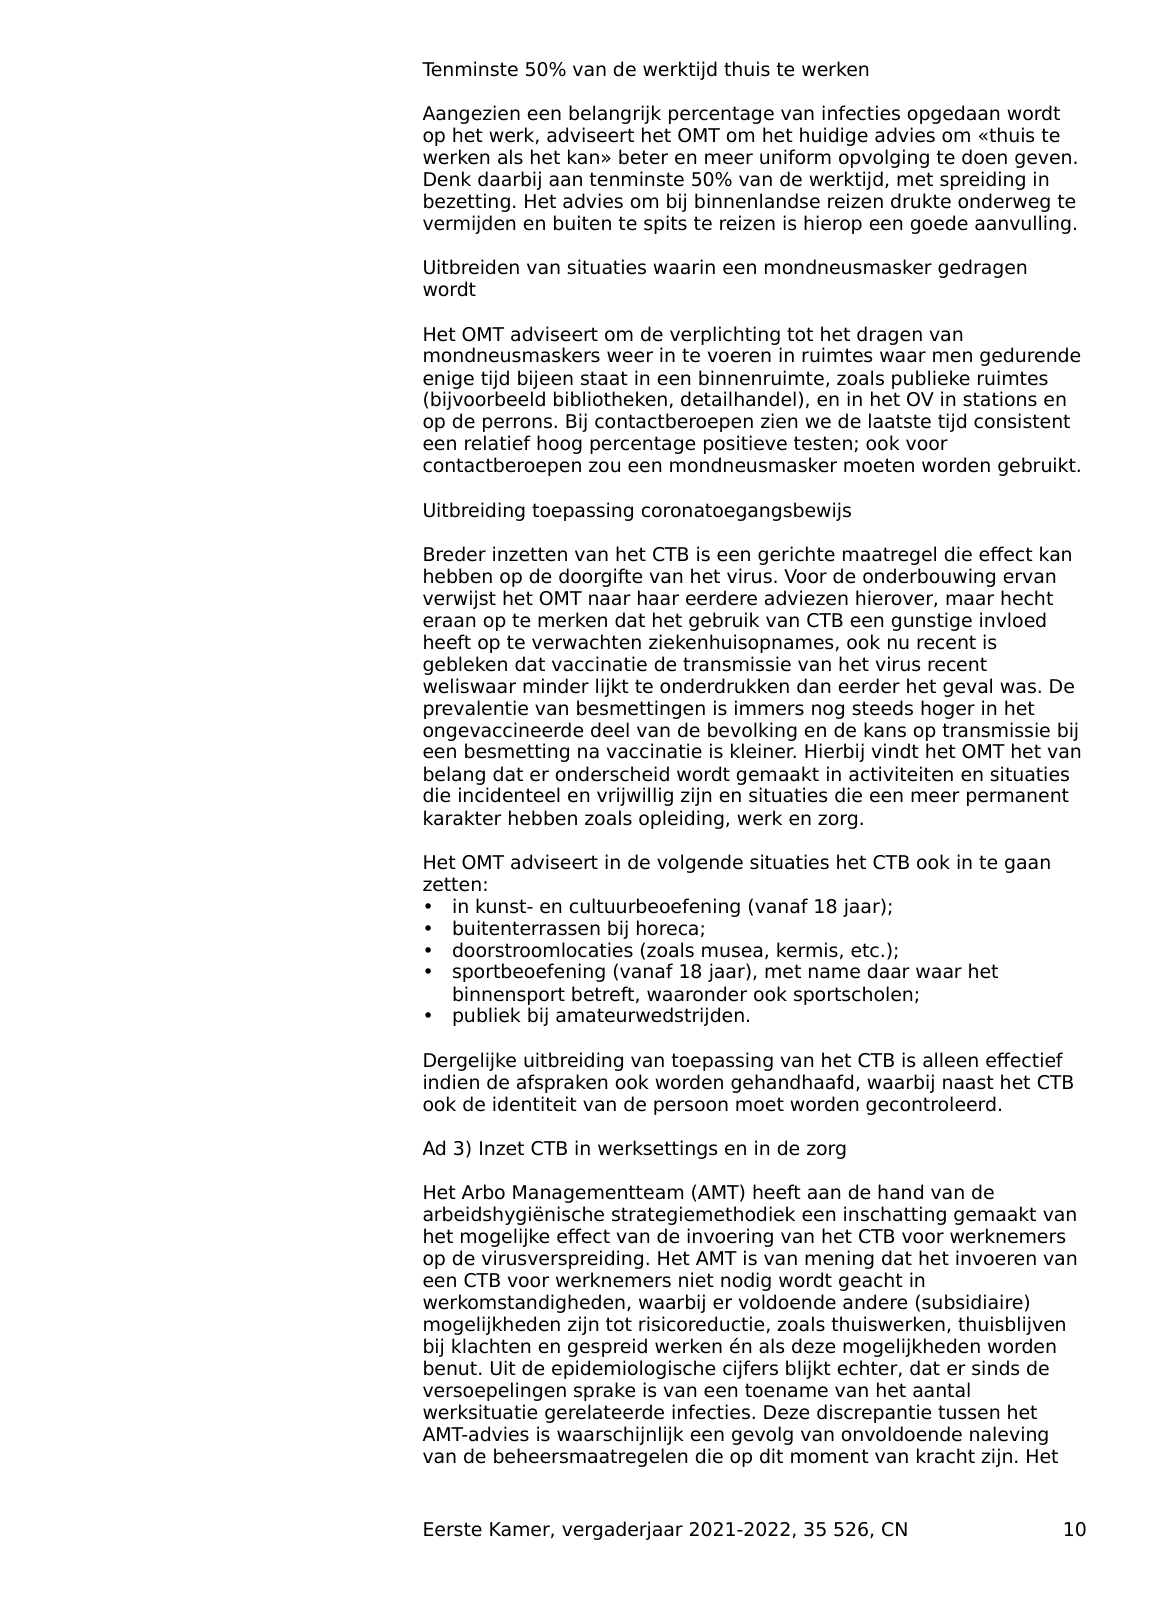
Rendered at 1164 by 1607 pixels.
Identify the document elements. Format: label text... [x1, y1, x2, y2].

text Aangezien een belangrijk percentage van infecties opgedaan wordt op het werk, adviseert het OMT om het huidige advies om «thuis te werken als het kan» beter en meer uniform opvolging te doen geven. Denk daarbij aan tenminste 50% van de werktijd, met spreiding in bezetting. Het advies om bij binnenlandse reizen drukte onderweg te vermijden en buiten te spits te reizen is hierop een goede aanvulling. [422, 103, 1087, 235]
text Het OMT adviseert om de verplichting tot het dragen van mondneusmaskers weer in te voeren in ruimtes waar men gedurende enige tijd bijeen staat in een binnenruimte, zoals publieke ruimtes (bijvoorbeeld bibliotheken, detailhandel), en in het OV in stations en op de perrons. Bij contactberoepen zien we de laatste tijd consistent een relatief hoog percentage positieve testen; ook voor contactberoepen zou een mondneusmasker moeten worden gebruikt. [422, 323, 1087, 477]
text • sportbeoefening (vanaf 18 jaar), met name daar waar het binnensport betreft, waaronder ook sportscholen; [422, 961, 1087, 1005]
text Dergelijke uitbreiding van toepassing van het CTB is alleen effectief indien de afspraken ook worden gehandhaafd, waarbij naast het CTB ook de identiteit van de persoon moet worden gecontroleerd. [422, 1049, 1087, 1116]
subtitle Uitbreiding toepassing coronatoegangsbewijs [422, 499, 1087, 521]
subtitle Ad 3) Inzet CTB in werksettings en in de zorg [422, 1138, 1087, 1160]
subtitle Uitbreiden van situaties waarin een mondneusmasker gedragen wordt [422, 257, 1087, 301]
text • in kunst- en cultuurbeoefening (vanaf 18 jaar); [422, 896, 1087, 917]
text Het Arbo Managementteam (AMT) heeft aan de hand van de arbeidshygiënische strategiemethodiek een inschatting gemaakt van het mogelijke effect van de invoering van het CTB voor werknemers op de virusverspreiding. Het AMT is van mening dat het invoeren van een CTB voor werknemers niet nodig wordt geacht in werkomstandigheden, waarbij er voldoende andere (subsidiaire) mogelijkheden zijn tot risicoreductie, zoals thuiswerken, thuisblijven bij klachten en gespreid werken én als deze mogelijkheden worden benut. Uit de epidemiologische cijfers blijkt echter, dat er sinds de versoepelingen sprake is van een toename van het aantal werksituatie gerelateerde infecties. Deze discrepantie tussen het AMT-advies is waarschijnlijk een gevolg van onvoldoende naleving van de beheersmaatregelen die op dit moment van kracht zijn. Het [422, 1182, 1087, 1468]
text Het OMT adviseert in de volgende situaties het CTB ook in te gaan zetten: [422, 852, 1087, 896]
text Breder inzetten van het CTB is een gerichte maatregel die effect kan hebben op de doorgifte van het virus. Voor de onderbouwing ervan verwijst het OMT naar haar eerdere adviezen hierover, maar hecht eraan op te merken dat het gebruik van CTB een gunstige invloed heeft op te verwachten ziekenhuisopnames, ook nu recent is gebleken dat vaccinatie de transmissie van het virus recent weliswaar minder lijkt te onderdrukken dan eerder het geval was. De prevalentie van besmettingen is immers nog steeds hoger in het ongevaccineerde deel van de bevolking en de kans op transmissie bij een besmetting na vaccinatie is kleiner. Hierbij vindt het OMT het van belang dat er onderscheid wordt gemaakt in activiteiten en situaties die incidenteel en vrijwillig zijn en situaties die een meer permanent karakter hebben zoals opleiding, werk en zorg. [422, 544, 1087, 829]
text • publiek bij amateurwedstrijden. [422, 1005, 1087, 1027]
text • doorstroomlocaties (zoals musea, kermis, etc.); [422, 939, 1087, 961]
subtitle Tenminste 50% van de werktijd thuis te werken [422, 59, 1087, 81]
text • buitenterrassen bij horeca; [422, 917, 1087, 939]
